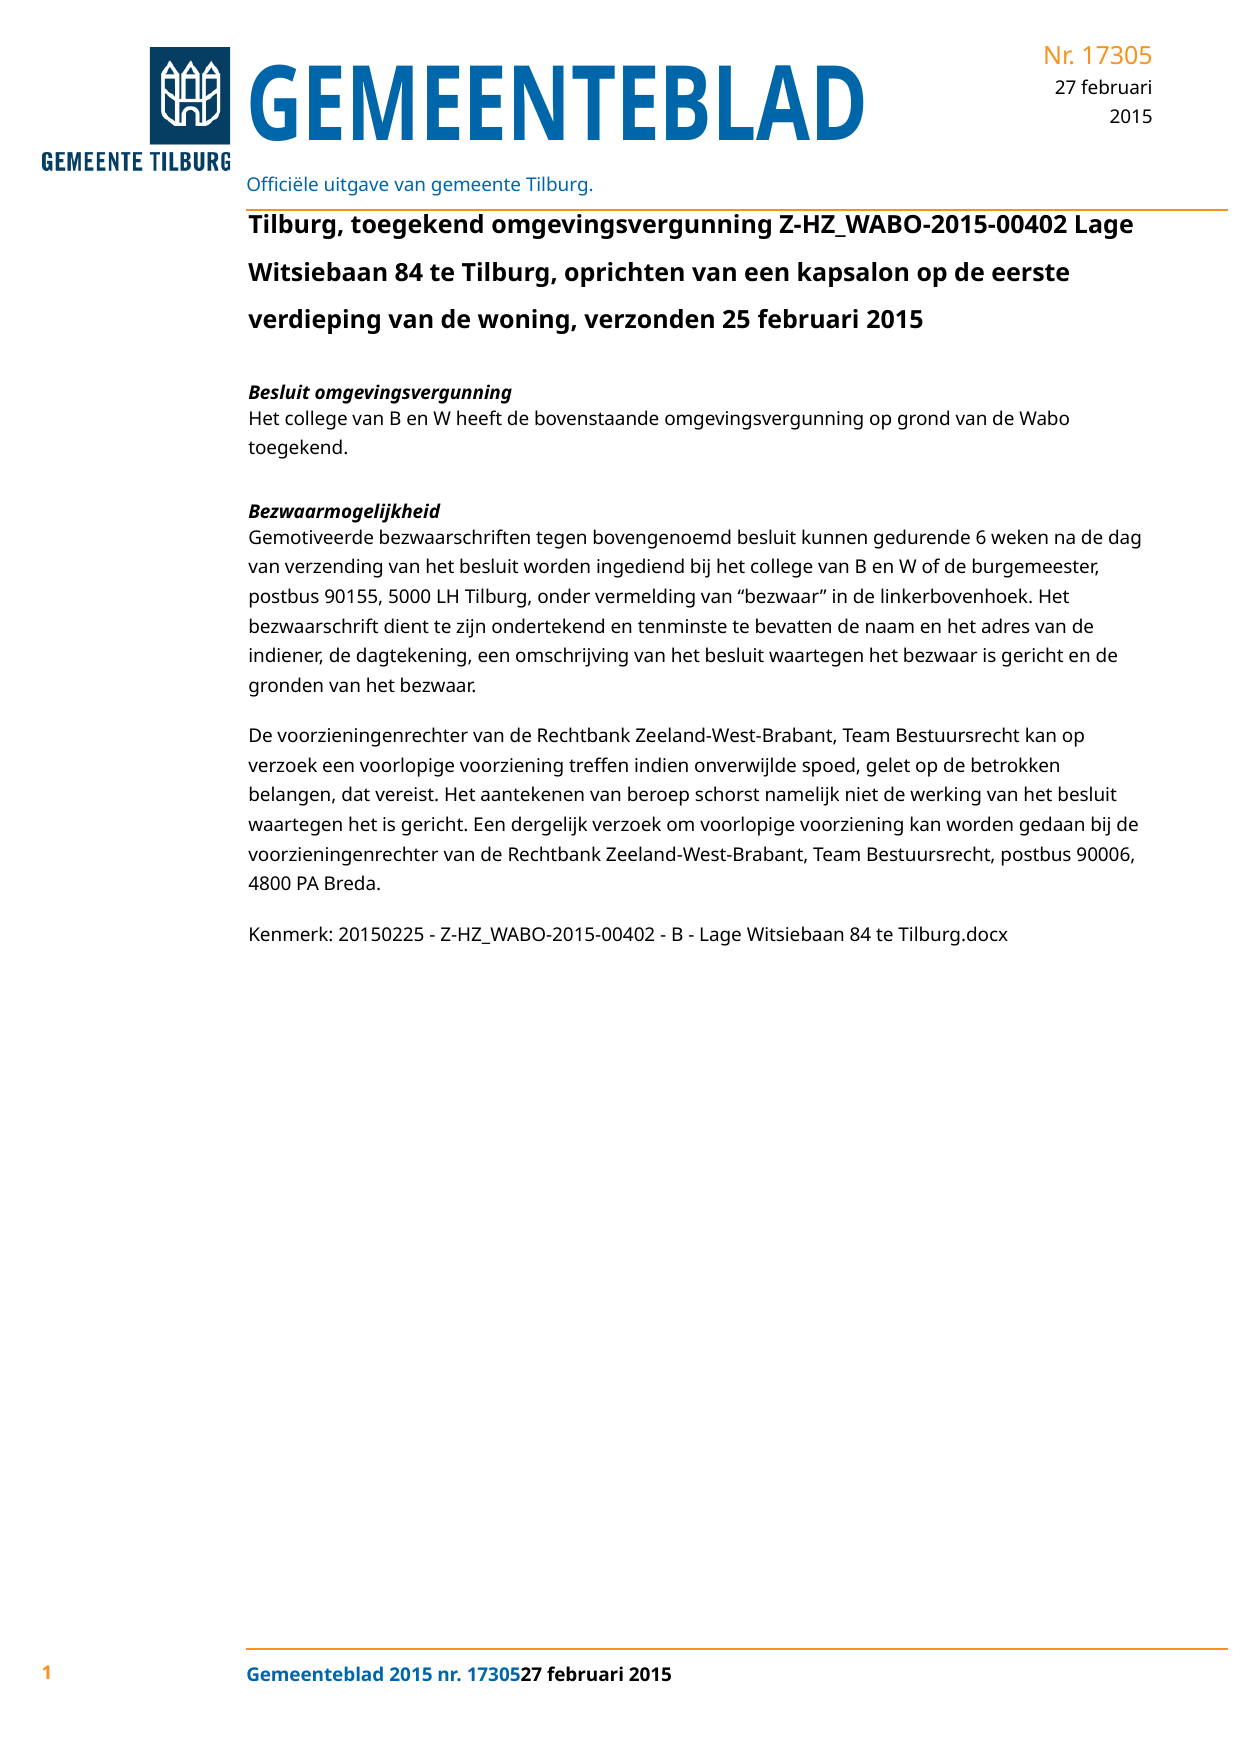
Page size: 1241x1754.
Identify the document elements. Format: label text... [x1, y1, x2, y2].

text Bezwaarmogelijkheid [248, 498, 1152, 524]
text De voorzieningenrechter van de Rechtbank Zeeland-West-Brabant, Team Bestuursrecht kan op verzoek een voorlopige voorziening treffen indien onverwijlde spoed, gelet op de betrokken belangen, dat vereist. Het aantekenen van beroep schorst namelijk niet de werking van het besluit waartegen het is gericht. Een dergelijk verzoek om voorlopige voorziening kan worden gedaan bij de voorzieningenrechter van de Rechtbank Zeeland-West-Brabant, Team Bestuursrecht, postbus 90006, 4800 PA Breda. [248, 722, 1152, 896]
text Besluit omgevingsvergunning [248, 379, 1152, 405]
text Tilburg, toegekend omgevingsvergunning Z-HZ_WABO-2015-00402 Lage Witsiebaan 84 te Tilburg, oprichten van een kapsalon op de eerste verdieping van de woning, verzonden 25 februari 2015 [248, 211, 1152, 336]
text Kenmerk: 20150225 - Z-HZ_WABO-2015-00402 - B - Lage Witsiebaan 84 te Tilburg.docx [248, 921, 1152, 946]
text Het college van B en W heeft de bovenstaande omgevingsvergunning op grond van de Wabo toegekend. [248, 405, 1152, 460]
picture [41, 47, 231, 172]
text Gemotiveerde bezwaarschriften tegen bovengenoemd besluit kunnen gedurende 6 weken na de dag van verzending van het besluit worden ingediend bij het college van B en W of de burgemeester, postbus 90155, 5000 LH Tilburg, onder vermelding van “bezwaar” in de linkerbovenhoek. Het bezwaarschrift dient te zijn ondertekend en tenminste te bevatten de naam en het adres van de indiener, de dagtekening, een omschrijving van het besluit waartegen het bezwaar is gericht en de gronden van het bezwaar. [248, 524, 1152, 698]
